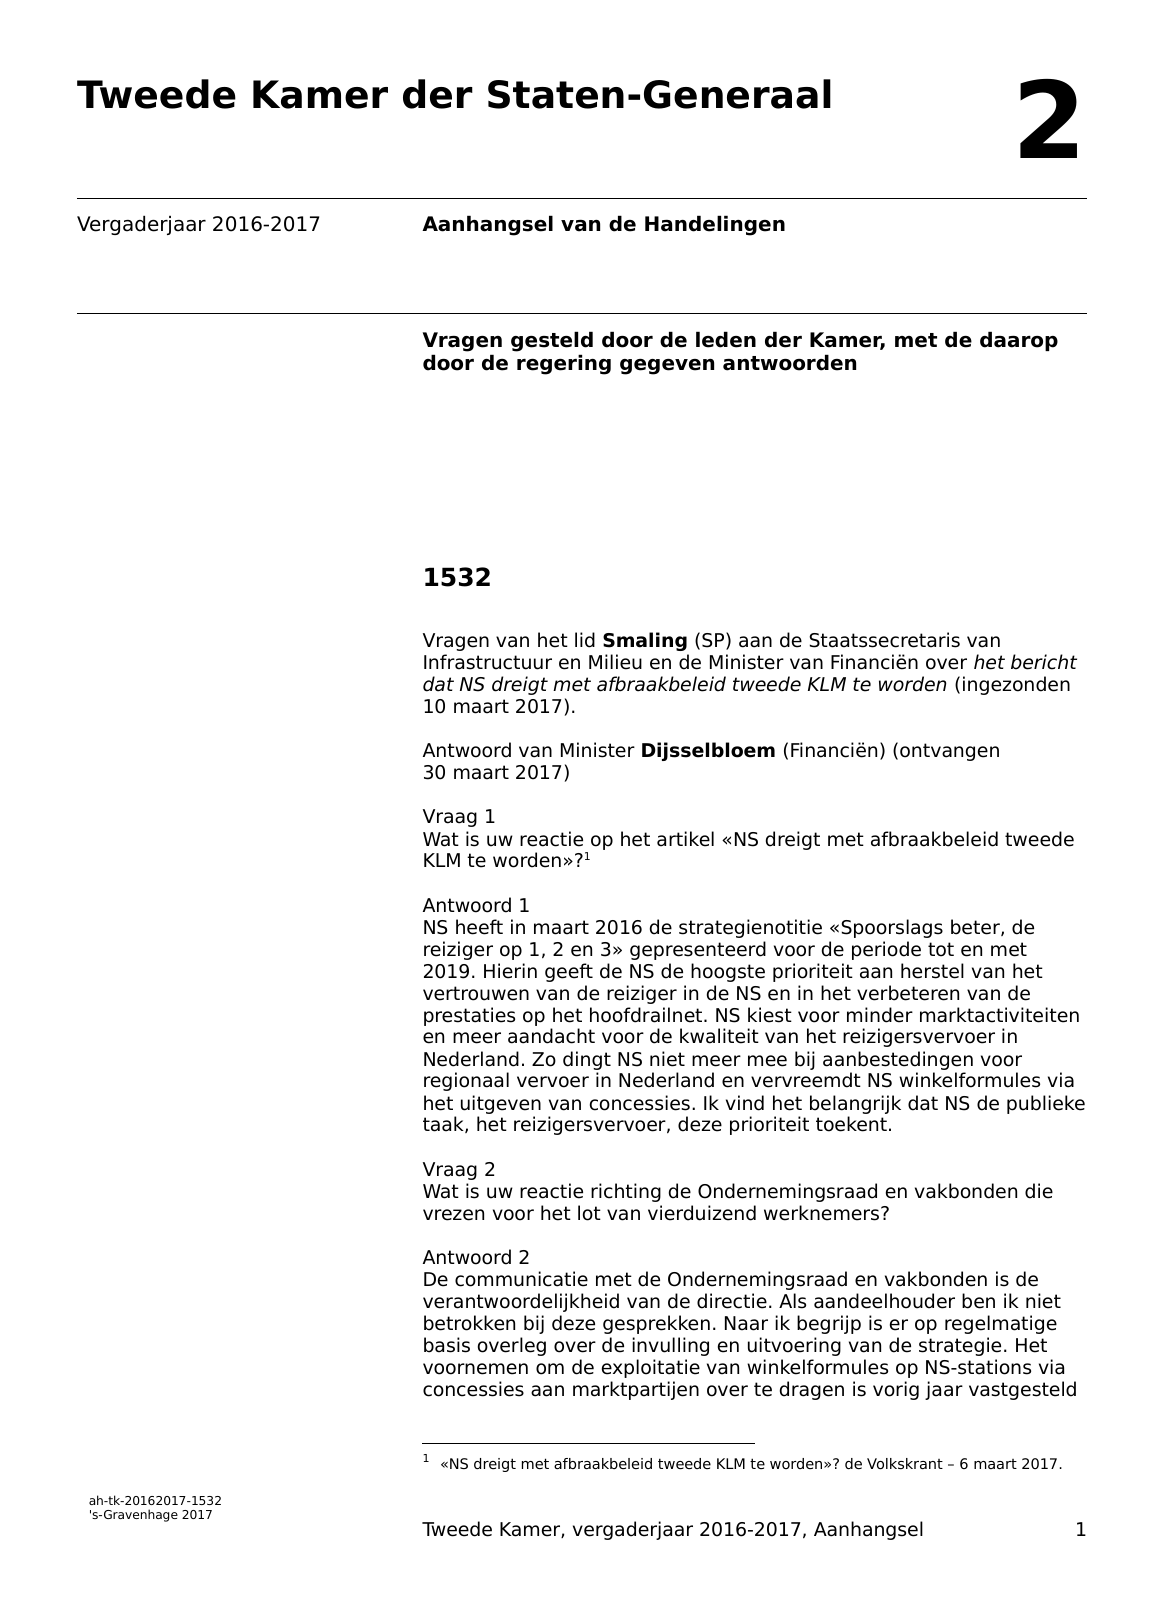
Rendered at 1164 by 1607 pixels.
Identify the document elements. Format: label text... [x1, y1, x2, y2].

text De communicatie met de Ondernemingsraad en vakbonden is de verantwoordelijkheid van de directie. Als aandeelhouder ben ik niet betrokken bij deze gesprekken. Naar ik begrijp is er op regelmatige basis overleg over de invulling en uitvoering van de strategie. Het voornemen om de exploitatie van winkelformules op NS-stations via concessies aan marktpartijen over te dragen is vorig jaar vastgesteld [422, 1269, 1087, 1401]
text «NS dreigt met afbraakbeleid tweede KLM te worden»? de Volkskrant – 6 maart 2017. [422, 1452, 1087, 1474]
text Antwoord 2 [422, 1247, 1087, 1269]
text Vraag 2 [422, 1158, 1087, 1181]
text Vragen van het lid Smaling (SP) aan de Staatssecretaris van Infrastructuur en Milieu en de Minister van Financiën over het bericht dat NS dreigt met afbraakbeleid tweede KLM te worden (ingezonden 10 maart 2017). [422, 630, 1087, 718]
table_cell Vergaderjaar 2016-2017 [77, 199, 422, 313]
table_header 2 [886, 59, 1087, 198]
text NS heeft in maart 2016 de strategienotitie «Spoorslags beter, de reiziger op 1, 2 en 3» gepresenteerd voor de periode tot en met 2019. Hierin geeft de NS de hoogste prioriteit aan herstel van het vertrouwen van de reiziger in de NS en in het verbeteren van de prestaties op het hoofdrailnet. NS kiest voor minder marktactiviteiten en meer aandacht voor de kwaliteit van het reizigersvervoer in Nederland. Zo dingt NS niet meer mee bij aanbestedingen voor regionaal vervoer in Nederland en vervreemdt NS winkelformules via het uitgeven van concessies. Ik vind het belangrijk dat NS de publieke taak, het reizigersvervoer, deze prioriteit toekent. [422, 917, 1087, 1136]
table_header Tweede Kamer der Staten-Generaal [77, 59, 886, 198]
text Vraag 1 [422, 806, 1087, 828]
text Antwoord 1 [422, 894, 1087, 917]
text Antwoord van Minister Dijsselbloem (Financiën) (ontvangen 30 maart 2017) [422, 740, 1087, 784]
text Wat is uw reactie op het artikel «NS dreigt met afbraakbeleid tweede KLM te worden»? [422, 828, 1087, 872]
table_cell Vragen gesteld door de leden der Kamer, met de daarop door de regering gegeven antwoorden [422, 314, 1087, 375]
text Wat is uw reactie richting de Ondernemingsraad en vakbonden die vrezen voor het lot van vierduizend werknemers? [422, 1181, 1087, 1224]
text 1532 [422, 563, 1087, 592]
table_cell [77, 314, 422, 375]
text 's-Gravenhage 2017 [88, 1508, 323, 1522]
text ah-tk-20162017-1532 [88, 1494, 323, 1508]
table_cell Aanhangsel van de Handelingen [422, 199, 1087, 313]
